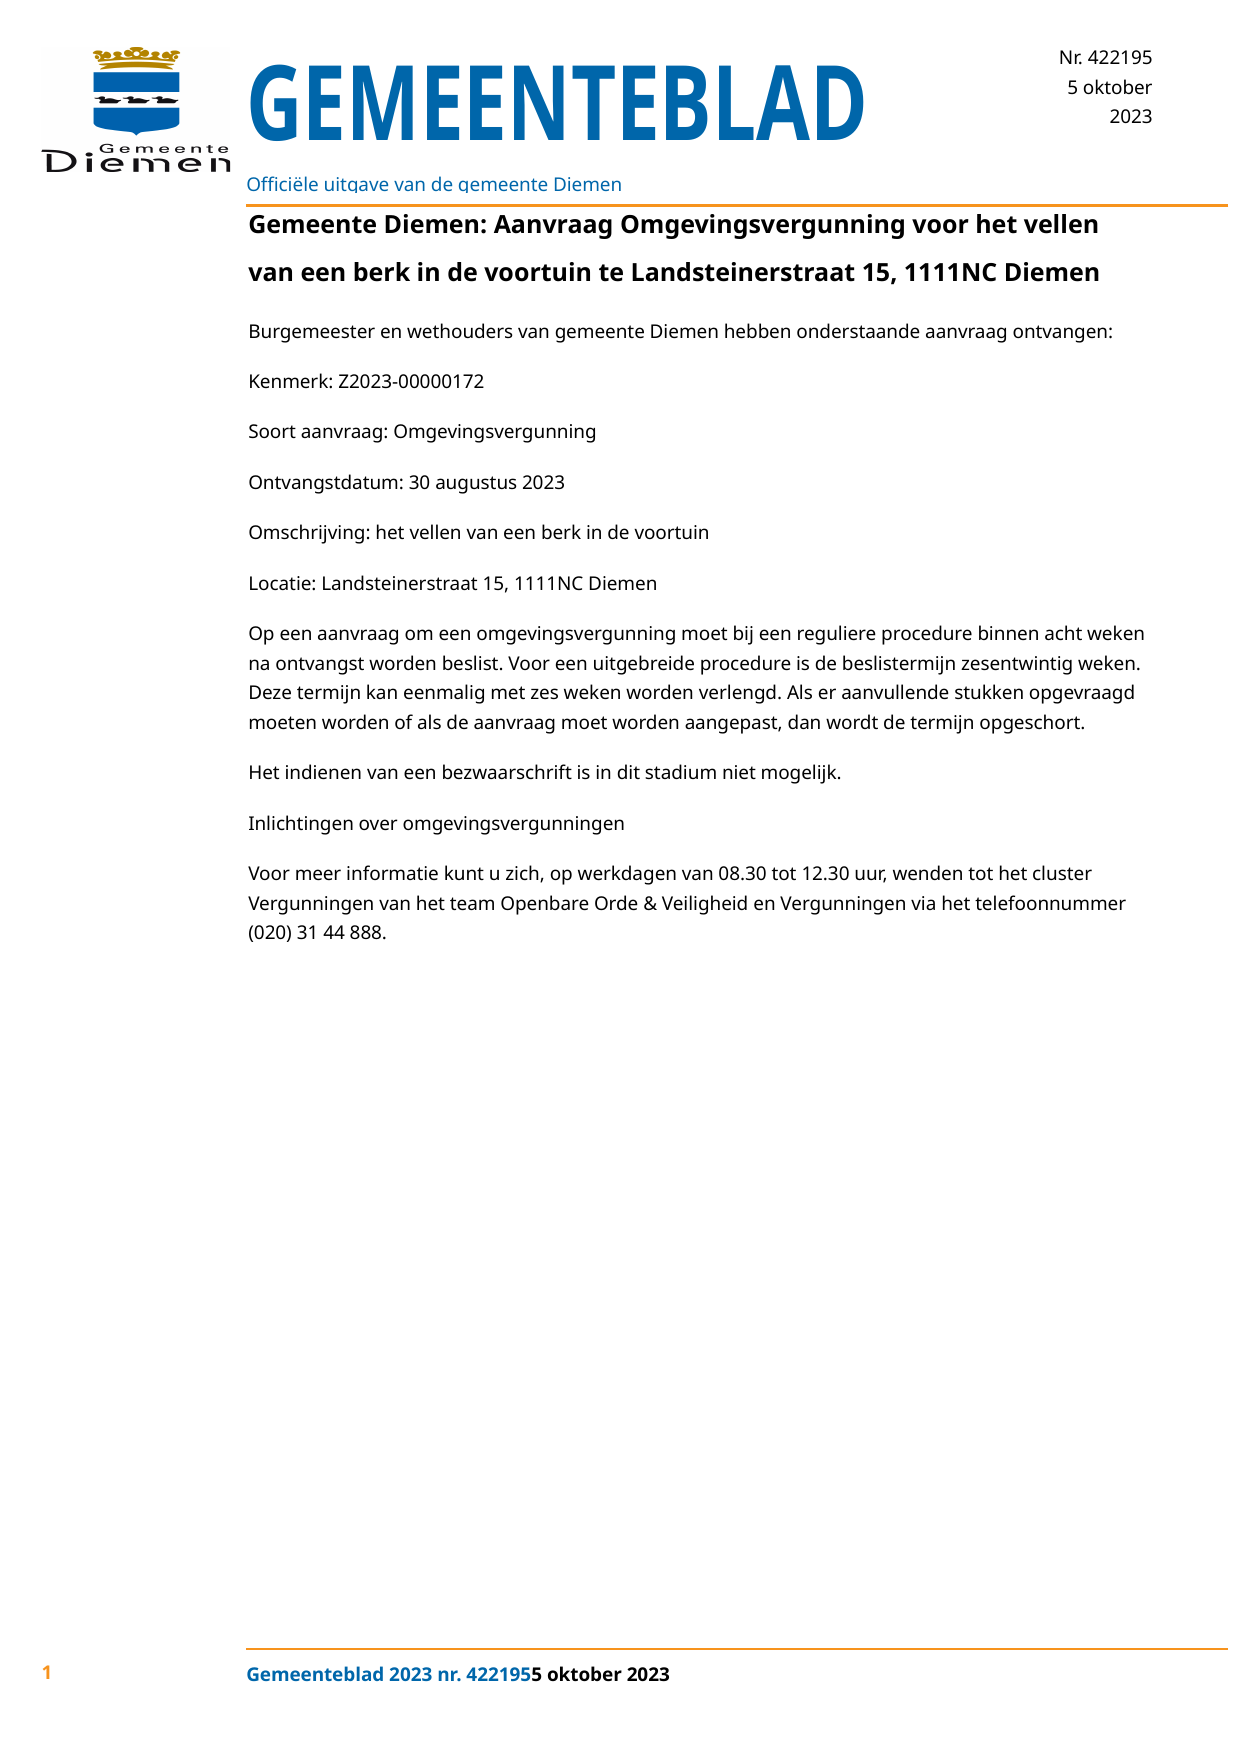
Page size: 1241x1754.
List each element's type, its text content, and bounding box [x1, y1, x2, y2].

picture [41, 47, 231, 172]
text Ontvangstdatum: 30 augustus 2023 [248, 469, 1152, 495]
text Locatie: Landsteinerstraat 15, 1111NC Diemen [248, 570, 1152, 596]
text Kenmerk: Z2023-00000172 [248, 368, 1152, 394]
text Burgemeester en wethouders van gemeente Diemen hebben onderstaande aanvraag ontvangen: [248, 318, 1152, 344]
text Omschrijving: het vellen van een berk in de voortuin [248, 519, 1152, 545]
text Voor meer informatie kunt u zich, op werkdagen van 08.30 tot 12.30 uur, wenden tot het cluster Vergunningen van het team Openbare Orde & Veiligheid en Vergunningen via het telefoonnummer (020) 31 44 888. [248, 860, 1152, 945]
text Inlichtingen over omgevingsvergunningen [248, 810, 1152, 836]
text Gemeente Diemen: Aanvraag Omgevingsvergunning voor het vellen van een berk in de voortuin te Landsteinerstraat 15, 1111NC Diemen [248, 207, 1152, 288]
text Soort aanvraag: Omgevingsvergunning [248, 419, 1152, 444]
text Op een aanvraag om een omgevingsvergunning moet bij een reguliere procedure binnen acht weken na ontvangst worden beslist. Voor een uitgebreide procedure is de beslistermijn zesentwintig weken. Deze termijn kan eenmalig met zes weken worden verlengd. Als er aanvullende stukken opgevraagd moeten worden of als de aanvraag moet worden aangepast, dan wordt de termijn opgeschort. [248, 620, 1152, 735]
text Het indienen van een bezwaarschrift is in dit stadium niet mogelijk. [248, 759, 1152, 785]
